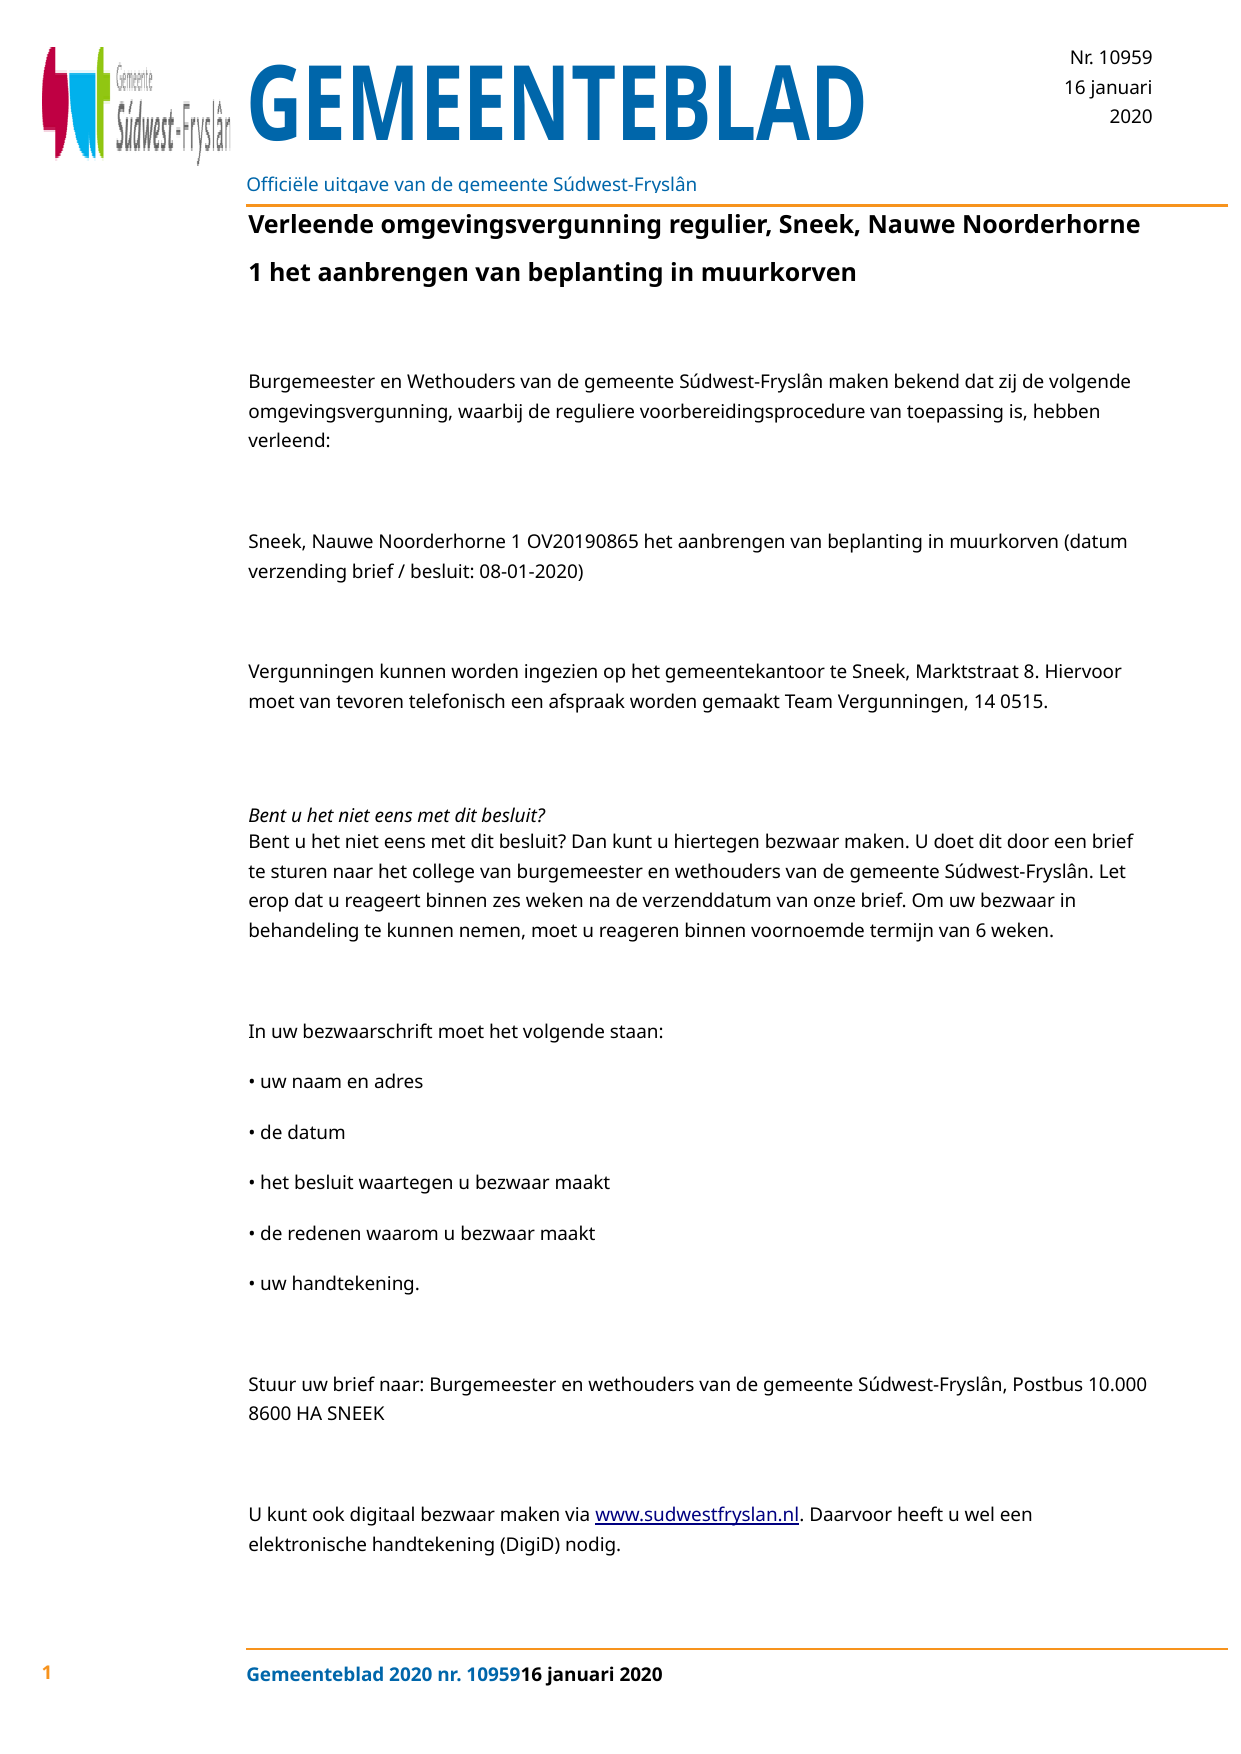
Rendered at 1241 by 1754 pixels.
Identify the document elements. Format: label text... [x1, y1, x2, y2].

text Burgemeester en Wethouders van de gemeente Súdwest-Fryslân maken bekend dat zij de volgende omgevingsvergunning, waarbij de reguliere voorbereidingsprocedure van toepassing is, hebben verleend: [248, 368, 1152, 453]
text U kunt ook digitaal bezwaar maken via www.sudwestfryslan.nl. Daarvoor heeft u wel een elektronische handtekening (DigiD) nodig. [248, 1501, 1152, 1557]
text • uw handtekening. [248, 1270, 1152, 1296]
text • uw naam en adres [248, 1068, 1152, 1094]
text Vergunningen kunnen worden ingezien op het gemeentekantoor te Sneek, Marktstraat 8. Hiervoor moet van tevoren telefonisch een afspraak worden gemaakt Team Vergunningen, 14 0515. [248, 659, 1152, 714]
text • de redenen waarom u bezwaar maakt [248, 1220, 1152, 1245]
text Bent u het niet eens met dit besluit? Dan kunt u hiertegen bezwaar maken. U doet dit door een brief te sturen naar het college van burgemeester en wethouders van de gemeente Súdwest-Fryslân. Let erop dat u reageert binnen zes weken na de verzenddatum van onze brief. Om uw bezwaar in behandeling te kunnen nemen, moet u reageren binnen voornoemde termijn van 6 weken. [248, 828, 1152, 943]
picture [41, 47, 231, 172]
text In uw bezwaarschrift moet het volgende staan: [248, 1018, 1152, 1044]
text Stuur uw brief naar: Burgemeester en wethouders van de gemeente Súdwest-Fryslân, Postbus 10.000 8600 HA SNEEK [248, 1371, 1152, 1426]
text Bent u het niet eens met dit besluit? [248, 803, 1152, 828]
text Sneek, Nauwe Noorderhorne 1 OV20190865 het aanbrengen van beplanting in muurkorven (datum verzending brief / besluit: 08-01-2020) [248, 528, 1152, 584]
text • het besluit waartegen u bezwaar maakt [248, 1169, 1152, 1195]
text Verleende omgevingsvergunning regulier, Sneek, Nauwe Noorderhorne 1 het aanbrengen van beplanting in muurkorven [248, 207, 1152, 288]
text • de datum [248, 1119, 1152, 1144]
